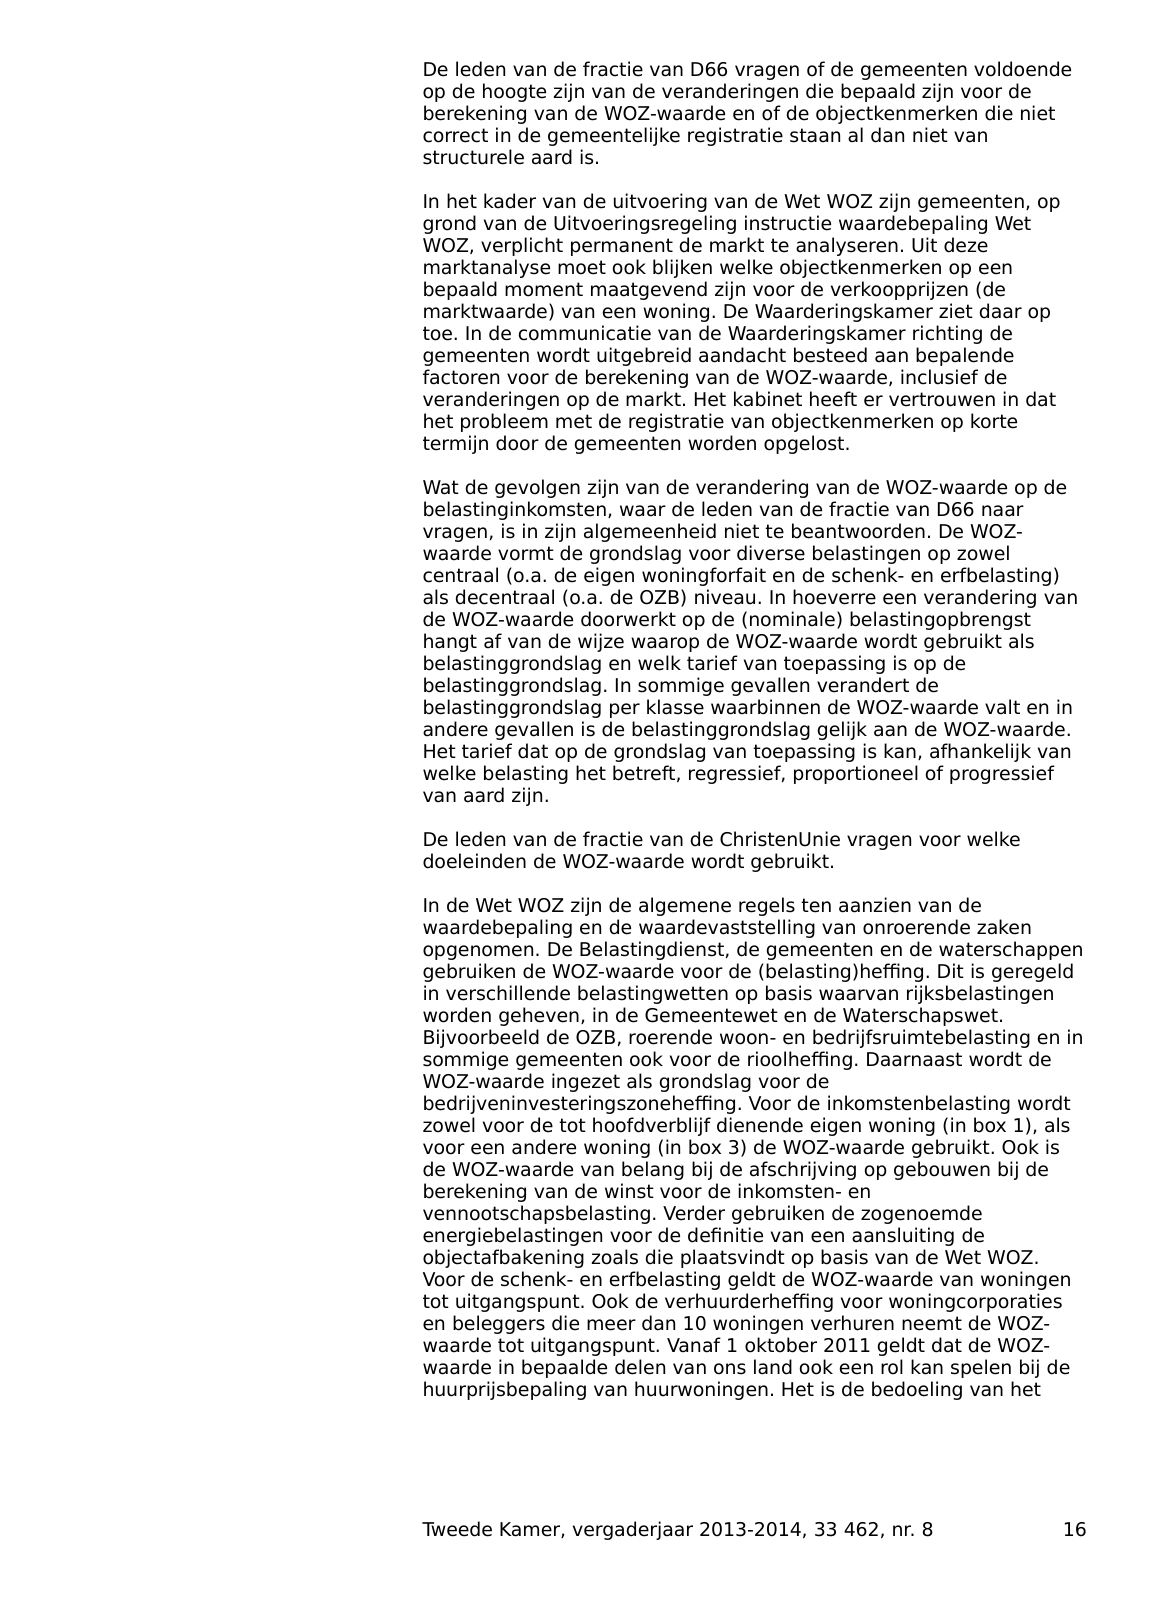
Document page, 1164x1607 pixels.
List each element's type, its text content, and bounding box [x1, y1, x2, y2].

text Wat de gevolgen zijn van de verandering van de WOZ-waarde op de belastinginkomsten, waar de leden van de fractie van D66 naar vragen, is in zijn algemeenheid niet te beantwoorden. De WOZ-waarde vormt de grondslag voor diverse belastingen op zowel centraal (o.a. de eigen woningforfait en de schenk- en erfbelasting) als decentraal (o.a. de OZB) niveau. In hoeverre een verandering van de WOZ-waarde doorwerkt op de (nominale) belastingopbrengst hangt af van de wijze waarop de WOZ-waarde wordt gebruikt als belastinggrondslag en welk tarief van toepassing is op de belastinggrondslag. In sommige gevallen verandert de belastinggrondslag per klasse waarbinnen de WOZ-waarde valt en in andere gevallen is de belastinggrondslag gelijk aan de WOZ-waarde. Het tarief dat op de grondslag van toepassing is kan, afhankelijk van welke belasting het betreft, regressief, proportioneel of progressief van aard zijn. [422, 477, 1087, 807]
text De leden van de fractie van D66 vragen of de gemeenten voldoende op de hoogte zijn van de veranderingen die bepaald zijn voor de berekening van de WOZ-waarde en of de objectkenmerken die niet correct in de gemeentelijke registratie staan al dan niet van structurele aard is. [422, 59, 1087, 169]
text In het kader van de uitvoering van de Wet WOZ zijn gemeenten, op grond van de Uitvoeringsregeling instructie waardebepaling Wet WOZ, verplicht permanent de markt te analyseren. Uit deze marktanalyse moet ook blijken welke objectkenmerken op een bepaald moment maatgevend zijn voor de verkoopprijzen (de marktwaarde) van een woning. De Waarderingskamer ziet daar op toe. In de communicatie van de Waarderingskamer richting de gemeenten wordt uitgebreid aandacht besteed aan bepalende factoren voor de berekening van de WOZ-waarde, inclusief de veranderingen op de markt. Het kabinet heeft er vertrouwen in dat het probleem met de registratie van objectkenmerken op korte termijn door de gemeenten worden opgelost. [422, 191, 1087, 455]
text In de Wet WOZ zijn de algemene regels ten aanzien van de waardebepaling en de waardevaststelling van onroerende zaken opgenomen. De Belastingdienst, de gemeenten en de waterschappen gebruiken de WOZ-waarde voor de (belasting)heffing. Dit is geregeld in verschillende belastingwetten op basis waarvan rijksbelastingen worden geheven, in de Gemeentewet en de Waterschapswet. Bijvoorbeeld de OZB, roerende woon- en bedrijfsruimtebelasting en in sommige gemeenten ook voor de rioolheffing. Daarnaast wordt de WOZ-waarde ingezet als grondslag voor de bedrijveninvesteringszoneheffing. Voor de inkomstenbelasting wordt zowel voor de tot hoofdverblijf dienende eigen woning (in box 1), als voor een andere woning (in box 3) de WOZ-waarde gebruikt. Ook is de WOZ-waarde van belang bij de afschrijving op gebouwen bij de berekening van de winst voor de inkomsten- en vennootschapsbelasting. Verder gebruiken de zogenoemde energiebelastingen voor de definitie van een aansluiting de objectafbakening zoals die plaatsvindt op basis van de Wet WOZ. Voor de schenk- en erfbelasting geldt de WOZ-waarde van woningen tot uitgangspunt. Ook de verhuurderheffing voor woningcorporaties en beleggers die meer dan 10 woningen verhuren neemt de WOZ-waarde tot uitgangspunt. Vanaf 1 oktober 2011 geldt dat de WOZ-waarde in bepaalde delen van ons land ook een rol kan spelen bij de huurprijsbepaling van huurwoningen. Het is de bedoeling van het [422, 895, 1087, 1401]
text De leden van de fractie van de ChristenUnie vragen voor welke doeleinden de WOZ-waarde wordt gebruikt. [422, 829, 1087, 873]
